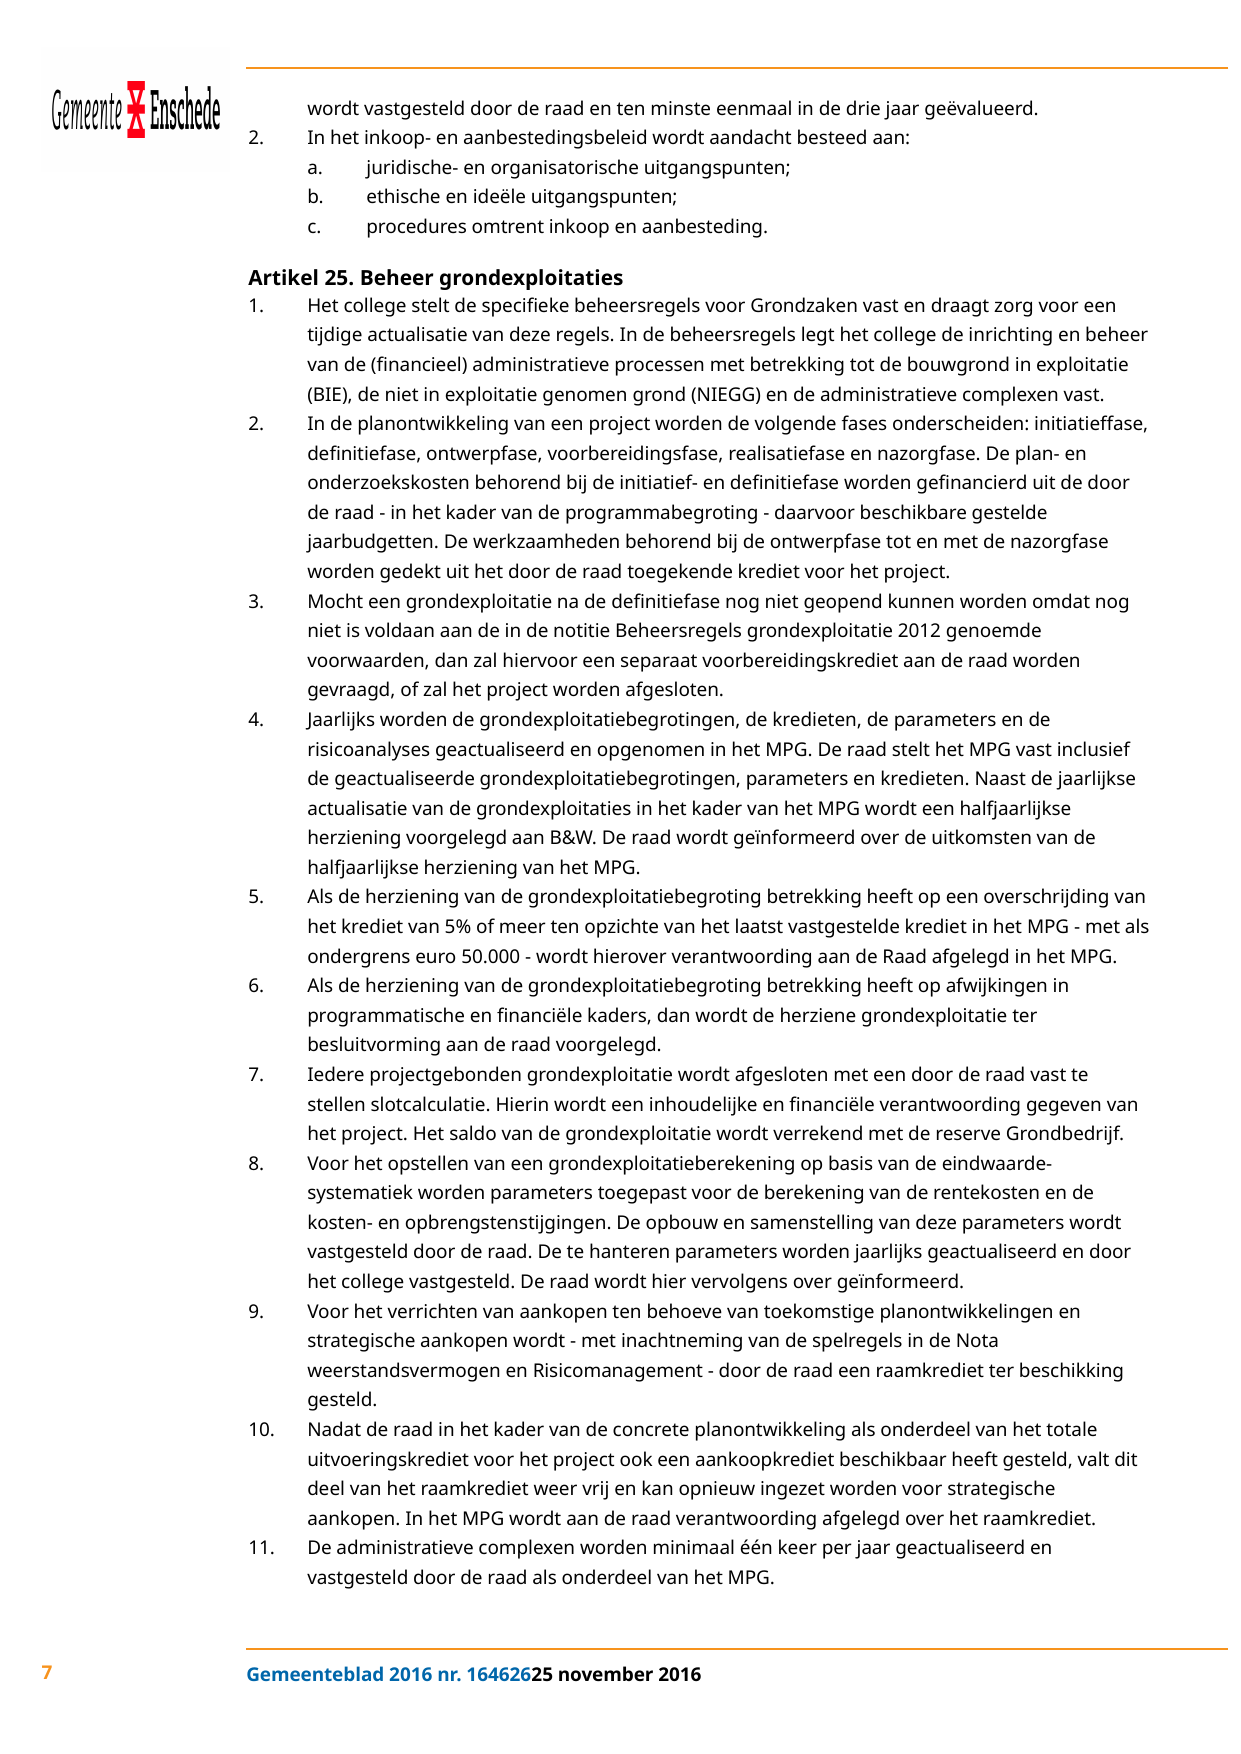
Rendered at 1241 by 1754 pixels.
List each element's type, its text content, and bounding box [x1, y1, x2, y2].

list Jaarlijks worden de grondexploitatiebegrotingen, de kredieten, de parameters en de risicoanalyses geactualiseerd en opgenomen in het MPG. De raad stelt het MPG vast inclusief de geactualiseerde grondexploitatiebegrotingen, parameters en kredieten. Naast de jaarlijkse actualisatie van de grondexploitaties in het kader van het MPG wordt een halfjaarlijkse herziening voorgelegd aan B&W. De raad wordt geïnformeerd over de uitkomsten van de halfjaarlijkse herziening van het MPG. [248, 706, 1152, 880]
list Als de herziening van de grondexploitatiebegroting betrekking heeft op een overschrijding van het krediet van 5% of meer ten opzichte van het laatst vastgestelde krediet in het MPG - met als ondergrens euro 50.000 - wordt hierover verantwoording aan de Raad afgelegd in het MPG. [248, 884, 1152, 968]
picture [41, 47, 231, 172]
list Voor het opstellen van een grondexploitatieberekening op basis van de eindwaarde-systematiek worden parameters toegepast voor de berekening van de rentekosten en de kosten- en opbrengstenstijgingen. De opbouw en samenstelling van deze parameters wordt vastgesteld door de raad. De te hanteren parameters worden jaarlijks geactualiseerd en door het college vastgesteld. De raad wordt hier vervolgens over geïnformeerd. [248, 1150, 1152, 1294]
list Het college stelt de specifieke beheersregels voor Grondzaken vast en draagt zorg voor een tijdige actualisatie van deze regels. In de beheersregels legt het college de inrichting en beheer van de (financieel) administratieve processen met betrekking tot de bouwgrond in exploitatie (BIE), de niet in exploitatie genomen grond (NIEGG) en de administratieve complexen vast. [248, 292, 1152, 406]
list Voor het verrichten van aankopen ten behoeve van toekomstige planontwikkelingen en strategische aankopen wordt - met inachtneming van de spelregels in de Nota weerstandsvermogen en Risicomanagement - door de raad een raamkrediet ter beschikking gesteld. [248, 1298, 1152, 1412]
list Iedere projectgebonden grondexploitatie wordt afgesloten met een door de raad vast te stellen slotcalculatie. Hierin wordt een inhoudelijke en financiële verantwoording gegeven van het project. Het saldo van de grondexploitatie wordt verrekend met de reserve Grondbedrijf. [248, 1061, 1152, 1146]
list In het inkoop- en aanbestedingsbeleid wordt aandacht besteed aan: [248, 124, 1152, 150]
list In de planontwikkeling van een project worden de volgende fases onderscheiden: initiatieffase, definitiefase, ontwerpfase, voorbereidingsfase, realisatiefase en nazorgfase. De plan- en onderzoekskosten behorend bij de initiatief- en definitiefase worden gefinancierd uit de door de raad - in het kader van de programmabegroting - daarvoor beschikbare gestelde jaarbudgetten. De werkzaamheden behorend bij de ontwerpfase tot en met de nazorgfase worden gedekt uit het door de raad toegekende krediet voor het project. [248, 410, 1152, 584]
list De administratieve complexen worden minimaal één keer per jaar geactualiseerd en vastgesteld door de raad als onderdeel van het MPG. [248, 1534, 1152, 1590]
list ethische en ideële uitgangspunten; [307, 183, 1152, 209]
list juridische- en organisatorische uitgangspunten; [307, 154, 1152, 180]
list Nadat de raad in het kader van de concrete planontwikkeling als onderdeel van het totale uitvoeringskrediet voor het project ook een aankoopkrediet beschikbaar heeft gesteld, valt dit deel van het raamkrediet weer vrij en kan opnieuw ingezet worden voor strategische aankopen. In het MPG wordt aan de raad verantwoording afgelegd over het raamkrediet. [248, 1416, 1152, 1531]
text Artikel 25. Beheer grondexploitaties [248, 263, 1152, 292]
list Mocht een grondexploitatie na de definitiefase nog niet geopend kunnen worden omdat nog niet is voldaan aan de in de notitie Beheersregels grondexploitatie 2012 genoemde voorwaarden, dan zal hiervoor een separaat voorbereidingskrediet aan de raad worden gevraagd, of zal het project worden afgesloten. [248, 588, 1152, 702]
list Als de herziening van de grondexploitatiebegroting betrekking heeft op afwijkingen in programmatische en financiële kaders, dan wordt de herziene grondexploitatie ter besluitvorming aan de raad voorgelegd. [248, 972, 1152, 1057]
list wordt vastgesteld door de raad en ten minste eenmaal in de drie jaar geëvalueerd. [248, 95, 1152, 121]
list procedures omtrent inkoop en aanbesteding. [307, 213, 1152, 239]
